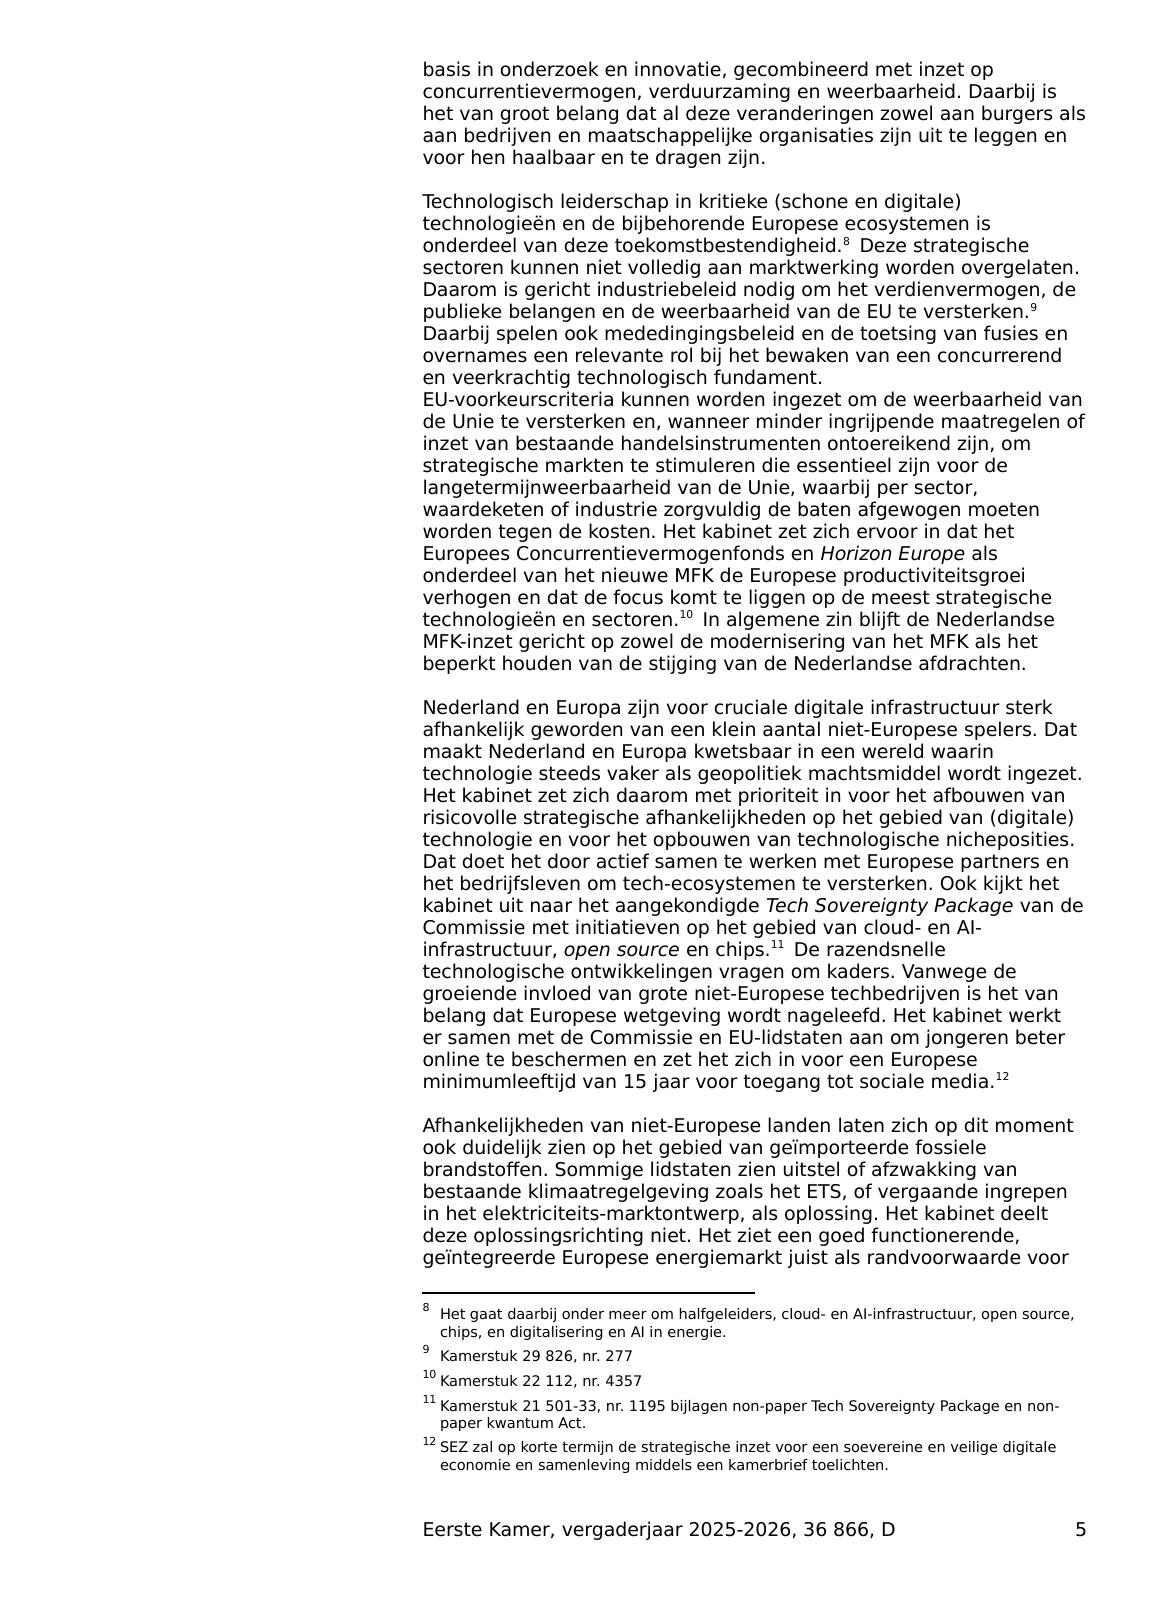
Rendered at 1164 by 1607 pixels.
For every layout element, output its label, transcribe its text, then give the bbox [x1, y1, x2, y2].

text basis in onderzoek en innovatie, gecombineerd met inzet op concurrentievermogen, verduurzaming en weerbaarheid. Daarbij is het van groot belang dat al deze veranderingen zowel aan burgers als aan bedrijven en maatschappelijke organisaties zijn uit te leggen en voor hen haalbaar en te dragen zijn. [422, 59, 1087, 169]
text Kamerstuk 21 501-33, nr. 1195 bijlagen non-paper Tech Sovereignty Package en non-paper kwantum Act. [422, 1393, 1087, 1432]
text Kamerstuk 29 826, nr. 277 [422, 1343, 1087, 1366]
text Het gaat daarbij onder meer om halfgeleiders, cloud- en AI-infrastructuur, open source, chips, en digitalisering en AI in energie. [422, 1302, 1087, 1341]
text SEZ zal op korte termijn de strategische inzet voor een soevereine en veilige digitale economie en samenleving middels een kamerbrief toelichten. [422, 1435, 1087, 1474]
text Nederland en Europa zijn voor cruciale digitale infrastructuur sterk afhankelijk geworden van een klein aantal niet-Europese spelers. Dat maakt Nederland en Europa kwetsbaar in een wereld waarin technologie steeds vaker als geopolitiek machtsmiddel wordt ingezet. Het kabinet zet zich daarom met prioriteit in voor het afbouwen van risicovolle strategische afhankelijkheden op het gebied van (digitale) technologie en voor het opbouwen van technologische nicheposities. Dat doet het door actief samen te werken met Europese partners en het bedrijfsleven om tech-ecosystemen te versterken. Ook kijkt het kabinet uit naar het aangekondigde Tech Sovereignty Package van de Commissie met initiatieven op het gebied van cloud- en AI-infrastructuur, open source en chips. De razendsnelle technologische ontwikkelingen vragen om kaders. Vanwege de groeiende invloed van grote niet-Europese techbedrijven is het van belang dat Europese wetgeving wordt nageleefd. Het kabinet werkt er samen met de Commissie en EU-lidstaten aan om jongeren beter online te beschermen en zet het zich in voor een Europese minimumleeftijd van 15 jaar voor toegang tot sociale media. [422, 697, 1087, 1092]
text Kamerstuk 22 112, nr. 4357 [422, 1368, 1087, 1391]
text Afhankelijkheden van niet-Europese landen laten zich op dit moment ook duidelijk zien op het gebied van geïmporteerde fossiele brandstoffen. Sommige lidstaten zien uitstel of afzwakking van bestaande klimaatregelgeving zoals het ETS, of vergaande ingrepen in het elektriciteits-marktontwerp, als oplossing. Het kabinet deelt deze oplossingsrichting niet. Het ziet een goed functionerende, geïntegreerde Europese energiemarkt juist als randvoorwaarde voor [422, 1115, 1087, 1268]
text Technologisch leiderschap in kritieke (schone en digitale) technologieën en de bijbehorende Europese ecosystemen is onderdeel van deze toekomstbestendigheid. Deze strategische sectoren kunnen niet volledig aan marktwerking worden overgelaten. Daarom is gericht industriebeleid nodig om het verdienvermogen, de publieke belangen en de weerbaarheid van de EU te versterken. Daarbij spelen ook mededingingsbeleid en de toetsing van fusies en overnames een relevante rol bij het bewaken van een concurrerend en veerkrachtig technologisch fundament. [422, 191, 1087, 389]
text EU-voorkeurscriteria kunnen worden ingezet om de weerbaarheid van de Unie te versterken en, wanneer minder ingrijpende maatregelen of inzet van bestaande handelsinstrumenten ontoereikend zijn, om strategische markten te stimuleren die essentieel zijn voor de langetermijnweerbaarheid van de Unie, waarbij per sector, waardeketen of industrie zorgvuldig de baten afgewogen moeten worden tegen de kosten. Het kabinet zet zich ervoor in dat het Europees Concurrentievermogenfonds en Horizon Europe als onderdeel van het nieuwe MFK de Europese productiviteitsgroei verhogen en dat de focus komt te liggen op de meest strategische technologieën en sectoren. In algemene zin blijft de Nederlandse MFK-inzet gericht op zowel de modernisering van het MFK als het beperkt houden van de stijging van de Nederlandse afdrachten. [422, 389, 1087, 675]
